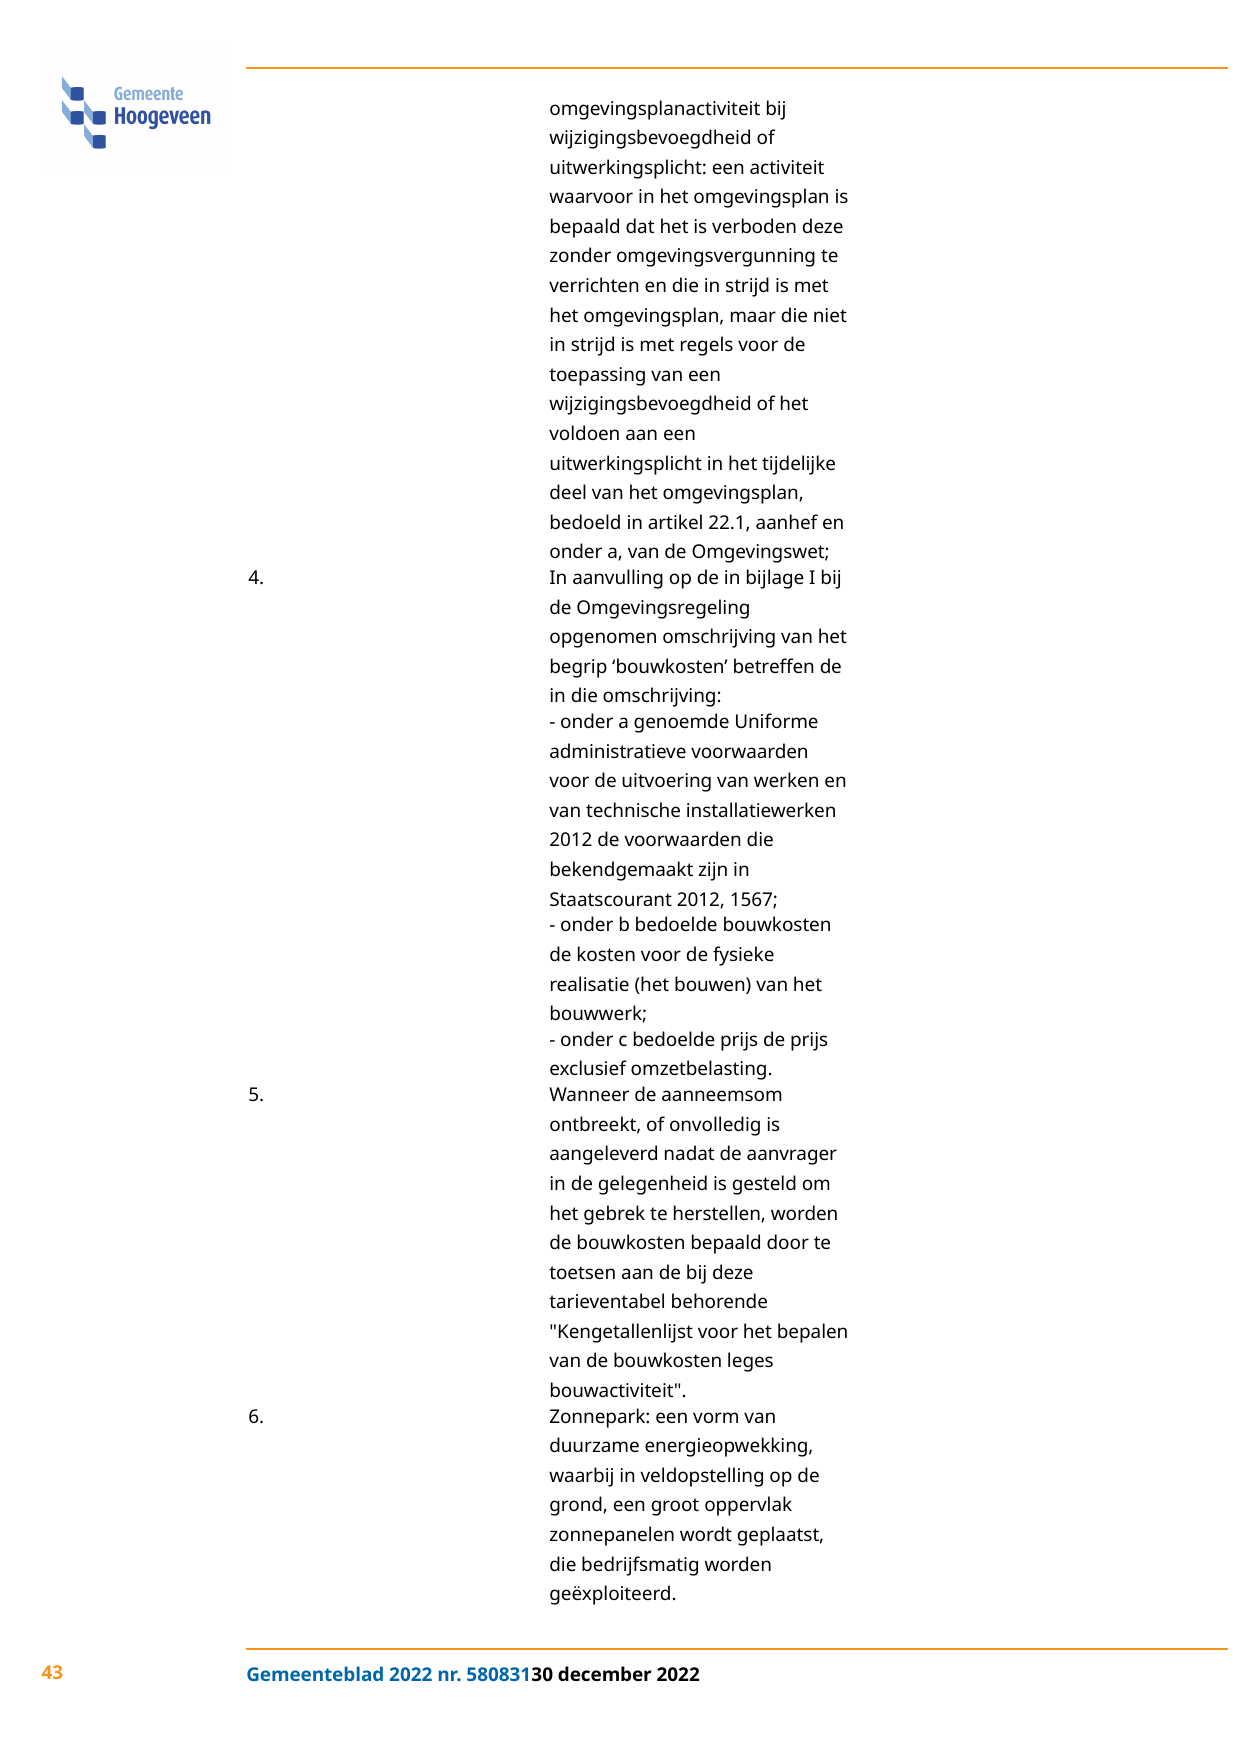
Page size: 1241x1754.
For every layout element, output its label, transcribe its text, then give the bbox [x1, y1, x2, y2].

table_cell - onder b bedoelde bouwkosten de kosten voor de fysieke realisatie (het bouwen) van het bouwwerk; [549, 912, 850, 1026]
table_cell - [248, 95, 549, 564]
table_cell - onder a genoemde Uniforme administratieve voorwaarden voor de uitvoering van werken en van technische installatiewerken 2012 de voorwaarden die bekendgemaakt zijn in Staatscourant 2012, 1567; [549, 708, 850, 912]
table_cell [850, 95, 1152, 564]
table_cell [850, 1403, 1152, 1606]
table_cell [850, 708, 1152, 912]
table_cell [850, 1081, 1152, 1403]
table_cell [850, 564, 1152, 708]
table_cell Wanneer de aanneemsom ontbreekt, of onvolledig is aangeleverd nadat de aanvrager in de gelegenheid is gesteld om het gebrek te herstellen, worden de bouwkosten bepaald door te toetsen aan de bij deze tarieventabel behorende "Kengetallenlijst voor het bepalen van de bouwkosten leges bouwactiviteit". [549, 1081, 850, 1403]
table_cell omgevingsplanactiviteit bij wijzigingsbevoegdheid of uitwerkingsplicht: een activiteit waarvoor in het omgevingsplan is bepaald dat het is verboden deze zonder omgevingsvergunning te verrichten en die in strijd is met het omgevingsplan, maar die niet in strijd is met regels voor de toepassing van een wijzigingsbevoegdheid of het voldoen aan een uitwerkingsplicht in het tijdelijke deel van het omgevingsplan, bedoeld in artikel 22.1, aanhef en onder a, van de Omgevingswet; [549, 95, 850, 564]
picture [41, 47, 231, 172]
table_cell - onder c bedoelde prijs de prijs exclusief omzetbelasting. [549, 1026, 850, 1081]
table_cell 6. [248, 1403, 549, 1606]
table_cell [850, 912, 1152, 1026]
table_cell 4. [248, 564, 549, 1081]
table_cell 5. [248, 1081, 549, 1403]
table_cell Zonnepark: een vorm van duurzame energieopwekking, waarbij in veldopstelling op de grond, een groot oppervlak zonnepanelen wordt geplaatst, die bedrijfsmatig worden geëxploiteerd. [549, 1403, 850, 1606]
table_cell In aanvulling op de in bijlage I bij de Omgevingsregeling opgenomen omschrijving van het begrip ‘bouwkosten’ betreffen de in die omschrijving: [549, 564, 850, 708]
table_cell [850, 1026, 1152, 1081]
